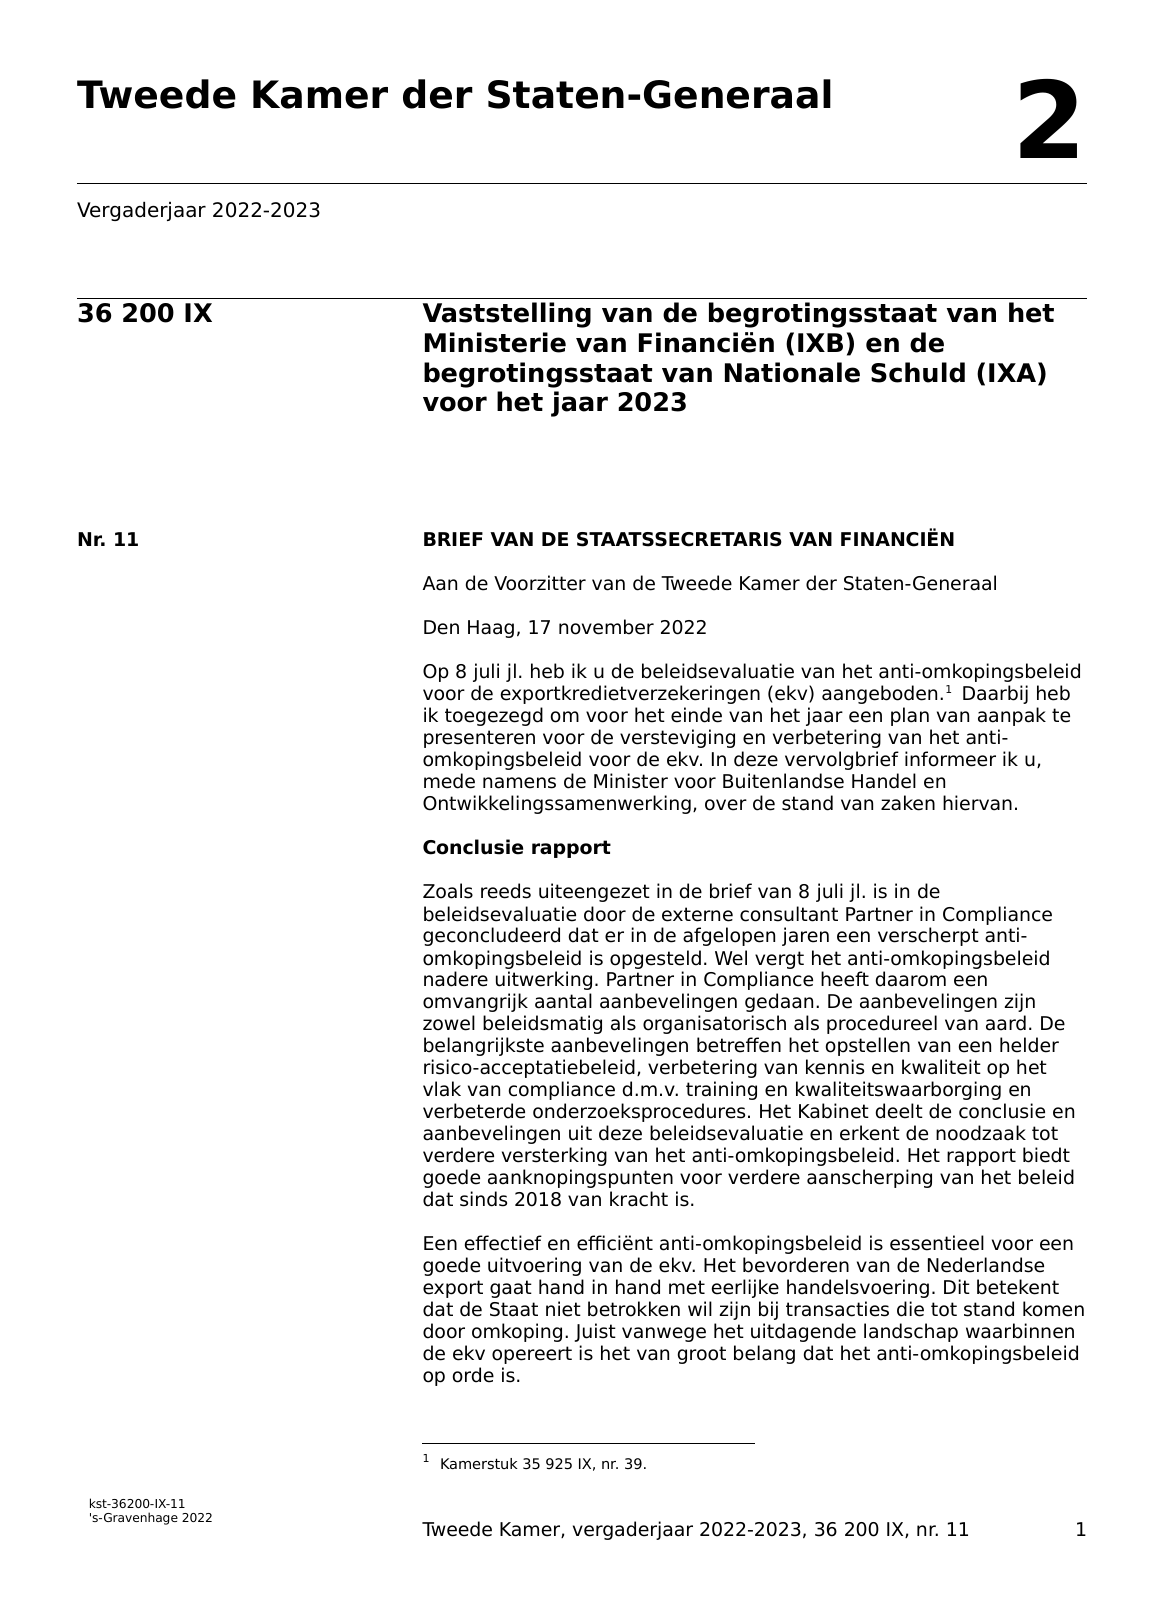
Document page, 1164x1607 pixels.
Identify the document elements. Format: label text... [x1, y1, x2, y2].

text Den Haag, 17 november 2022 [422, 617, 1087, 639]
subtitle Conclusie rapport [422, 837, 1087, 859]
text Aan de Voorzitter van de Tweede Kamer der Staten-Generaal [422, 573, 1087, 595]
text Een effectief en efficiënt anti-omkopingsbeleid is essentieel voor een goede uitvoering van de ekv. Het bevorderen van de Nederlandse export gaat hand in hand met eerlijke handelsvoering. Dit betekent dat de Staat niet betrokken wil zijn bij transacties die tot stand komen door omkoping. Juist vanwege het uitdagende landschap waarbinnen de ekv opereert is het van groot belang dat het anti-omkopingsbeleid op orde is. [422, 1233, 1087, 1387]
table_header 2 [886, 59, 1087, 183]
text Zoals reeds uiteengezet in de brief van 8 juli jl. is in de beleidsevaluatie door de externe consultant Partner in Compliance geconcludeerd dat er in de afgelopen jaren een verscherpt anti-omkopingsbeleid is opgesteld. Wel vergt het anti-omkopingsbeleid nadere uitwerking. Partner in Compliance heeft daarom een omvangrijk aantal aanbevelingen gedaan. De aanbevelingen zijn zowel beleidsmatig als organisatorisch als procedureel van aard. De belangrijkste aanbevelingen betreffen het opstellen van een helder risico-acceptatiebeleid, verbetering van kennis en kwaliteit op het vlak van compliance d.m.v. training en kwaliteitswaarborging en verbeterde onderzoeksprocedures. Het Kabinet deelt de conclusie en aanbevelingen uit deze beleidsevaluatie en erkent de noodzaak tot verdere versterking van het anti-omkopingsbeleid. Het rapport biedt goede aanknopingspunten voor verdere aanscherping van het beleid dat sinds 2018 van kracht is. [422, 881, 1087, 1211]
text Op 8 juli jl. heb ik u de beleidsevaluatie van het anti-omkopingsbeleid voor de exportkredietverzekeringen (ekv) aangeboden. Daarbij heb ik toegezegd om voor het einde van het jaar een plan van aanpak te presenteren voor de versteviging en verbetering van het anti-omkopingsbeleid voor de ekv. In deze vervolgbrief informeer ik u, mede namens de Minister voor Buitenlandse Handel en Ontwikkelingssamenwerking, over de stand van zaken hiervan. [422, 661, 1087, 815]
text 's-Gravenhage 2022 [88, 1511, 323, 1525]
table_cell Vergaderjaar 2022-2023 [77, 184, 1087, 298]
subtitle Nr. 11 BRIEF VAN DE STAATSSECRETARIS VAN FINANCIËN [77, 529, 1087, 551]
text Kamerstuk 35 925 IX, nr. 39. [422, 1452, 1087, 1474]
subtitle 36 200 IX Vaststelling van de begrotingsstaat van het Ministerie van Financiën (IXB) en de begrotingsstaat van Nationale Schuld (IXA) voor het jaar 2023 [77, 299, 1087, 418]
text kst-36200-IX-11 [88, 1497, 323, 1511]
table_header Tweede Kamer der Staten-Generaal [77, 59, 886, 183]
